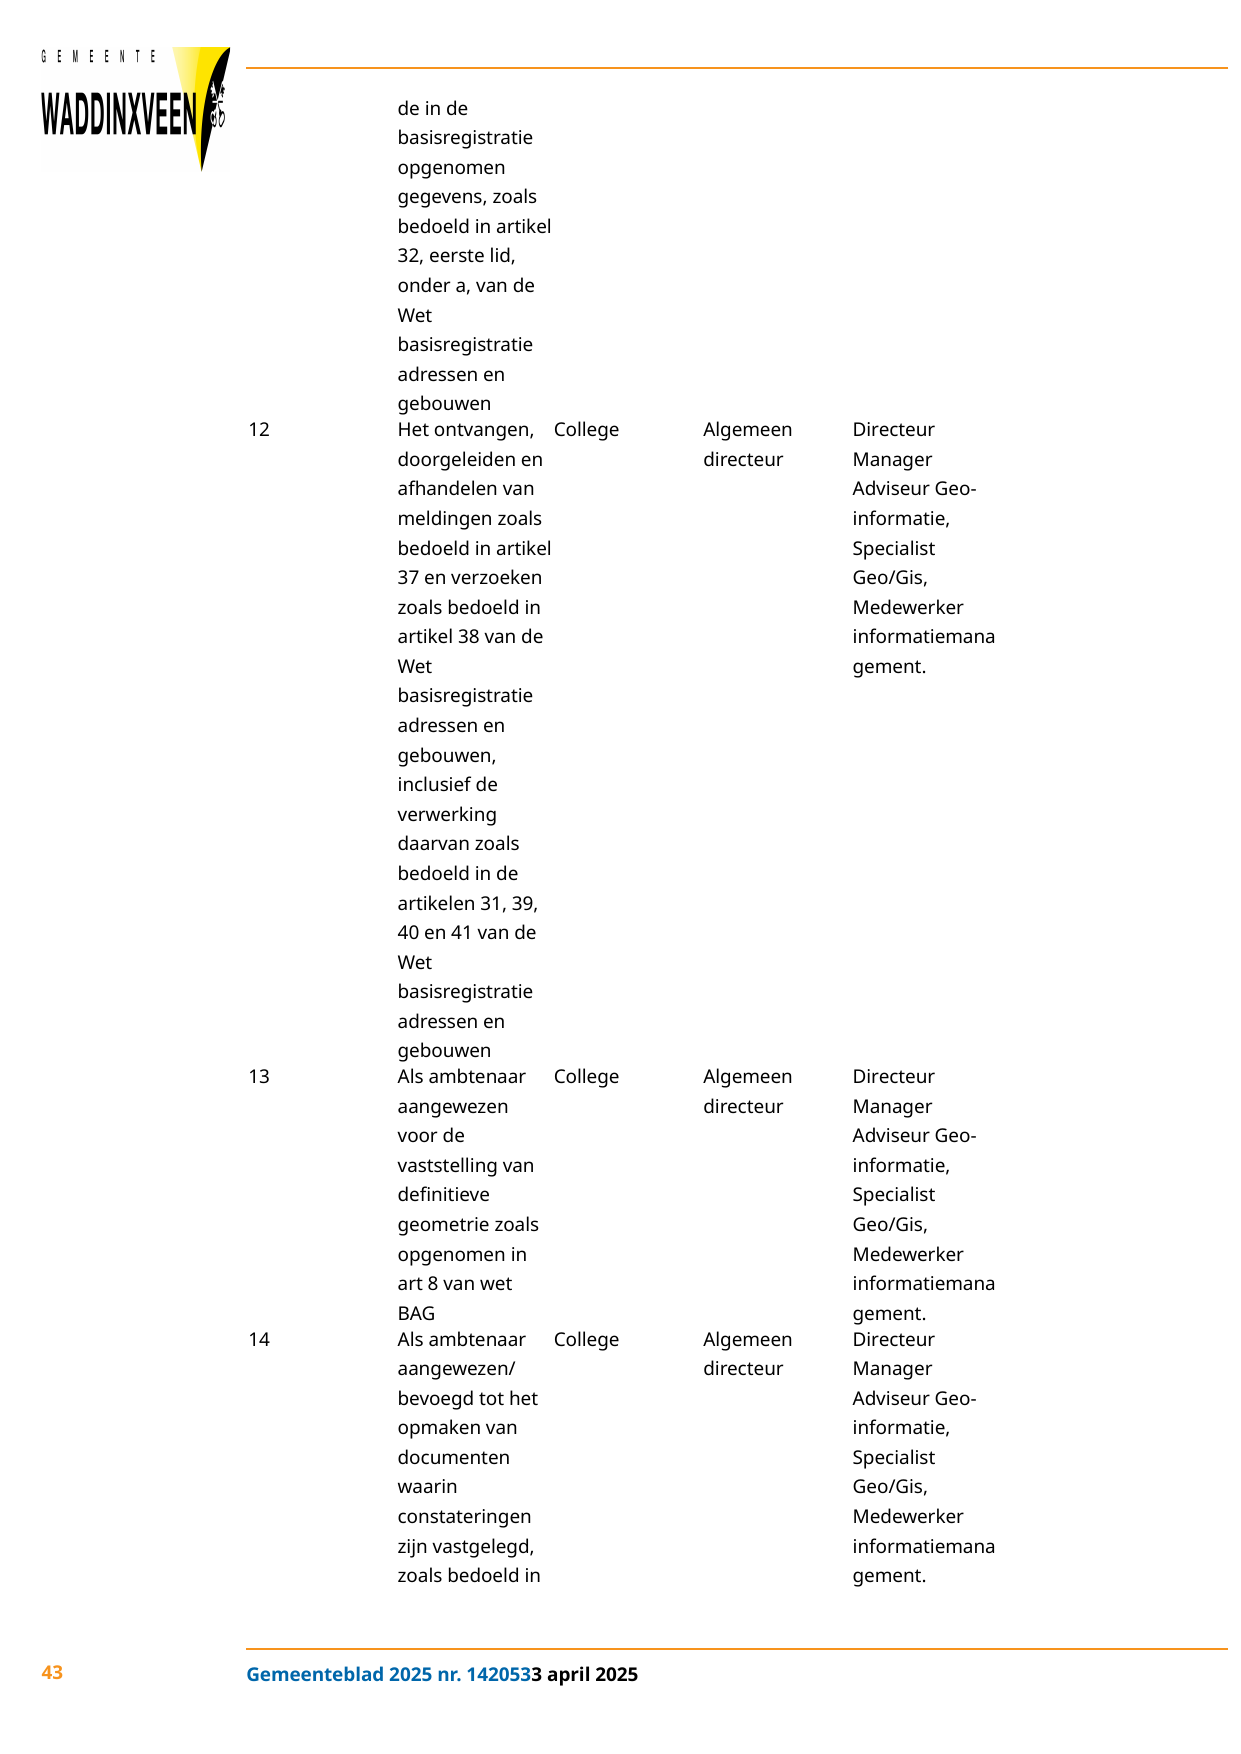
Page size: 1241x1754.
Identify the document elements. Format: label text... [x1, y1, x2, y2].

table_cell 13 [248, 1063, 397, 1326]
table_cell Als ambtenaar aangewezen/ bevoegd tot het opmaken van documenten waarin constateringen zijn vastgelegd, zoals bedoeld in [398, 1326, 553, 1588]
table_cell [853, 95, 1002, 416]
table_cell [703, 95, 852, 416]
table_cell Algemeen directeur [703, 1063, 852, 1326]
table_cell College [554, 1326, 703, 1588]
table_cell College [554, 1063, 703, 1326]
table_cell Directeur Manager Adviseur Geo-informatie, Specialist Geo/Gis, Medewerker informatiemanagement. [853, 1063, 1002, 1326]
table_cell Algemeen directeur [703, 416, 852, 1063]
table_cell 12 [248, 416, 397, 1063]
table_cell Directeur Manager Adviseur Geo-informatie, Specialist Geo/Gis, Medewerker informatiemanagement. [853, 1326, 1002, 1588]
table_cell College [554, 416, 703, 1063]
table_cell [248, 95, 397, 416]
table_cell de in de basisregistratie opgenomen gegevens, zoals bedoeld in artikel 32, eerste lid, onder a, van de Wet basisregistratie adressen en gebouwen [398, 95, 553, 416]
table_cell 14 [248, 1326, 397, 1588]
table_cell Algemeen directeur [703, 1326, 852, 1588]
table_cell Directeur Manager Adviseur Geo-informatie, Specialist Geo/Gis, Medewerker informatiemanagement. [853, 416, 1002, 1063]
table_cell [1002, 1063, 1152, 1326]
table_cell [554, 95, 703, 416]
table_cell [1002, 1326, 1152, 1588]
table_cell [1002, 95, 1152, 416]
table_cell Als ambtenaar aangewezen voor de vaststelling van definitieve geometrie zoals opgenomen in art 8 van wet BAG [398, 1063, 553, 1326]
table_cell [1002, 416, 1152, 1063]
picture [41, 47, 231, 172]
table_cell Het ontvangen, doorgeleiden en afhandelen van meldingen zoals bedoeld in artikel 37 en verzoeken zoals bedoeld in artikel 38 van de Wet basisregistratie adressen en gebouwen, inclusief de verwerking daarvan zoals bedoeld in de artikelen 31, 39, 40 en 41 van de Wet basisregistratie adressen en gebouwen [398, 416, 553, 1063]
